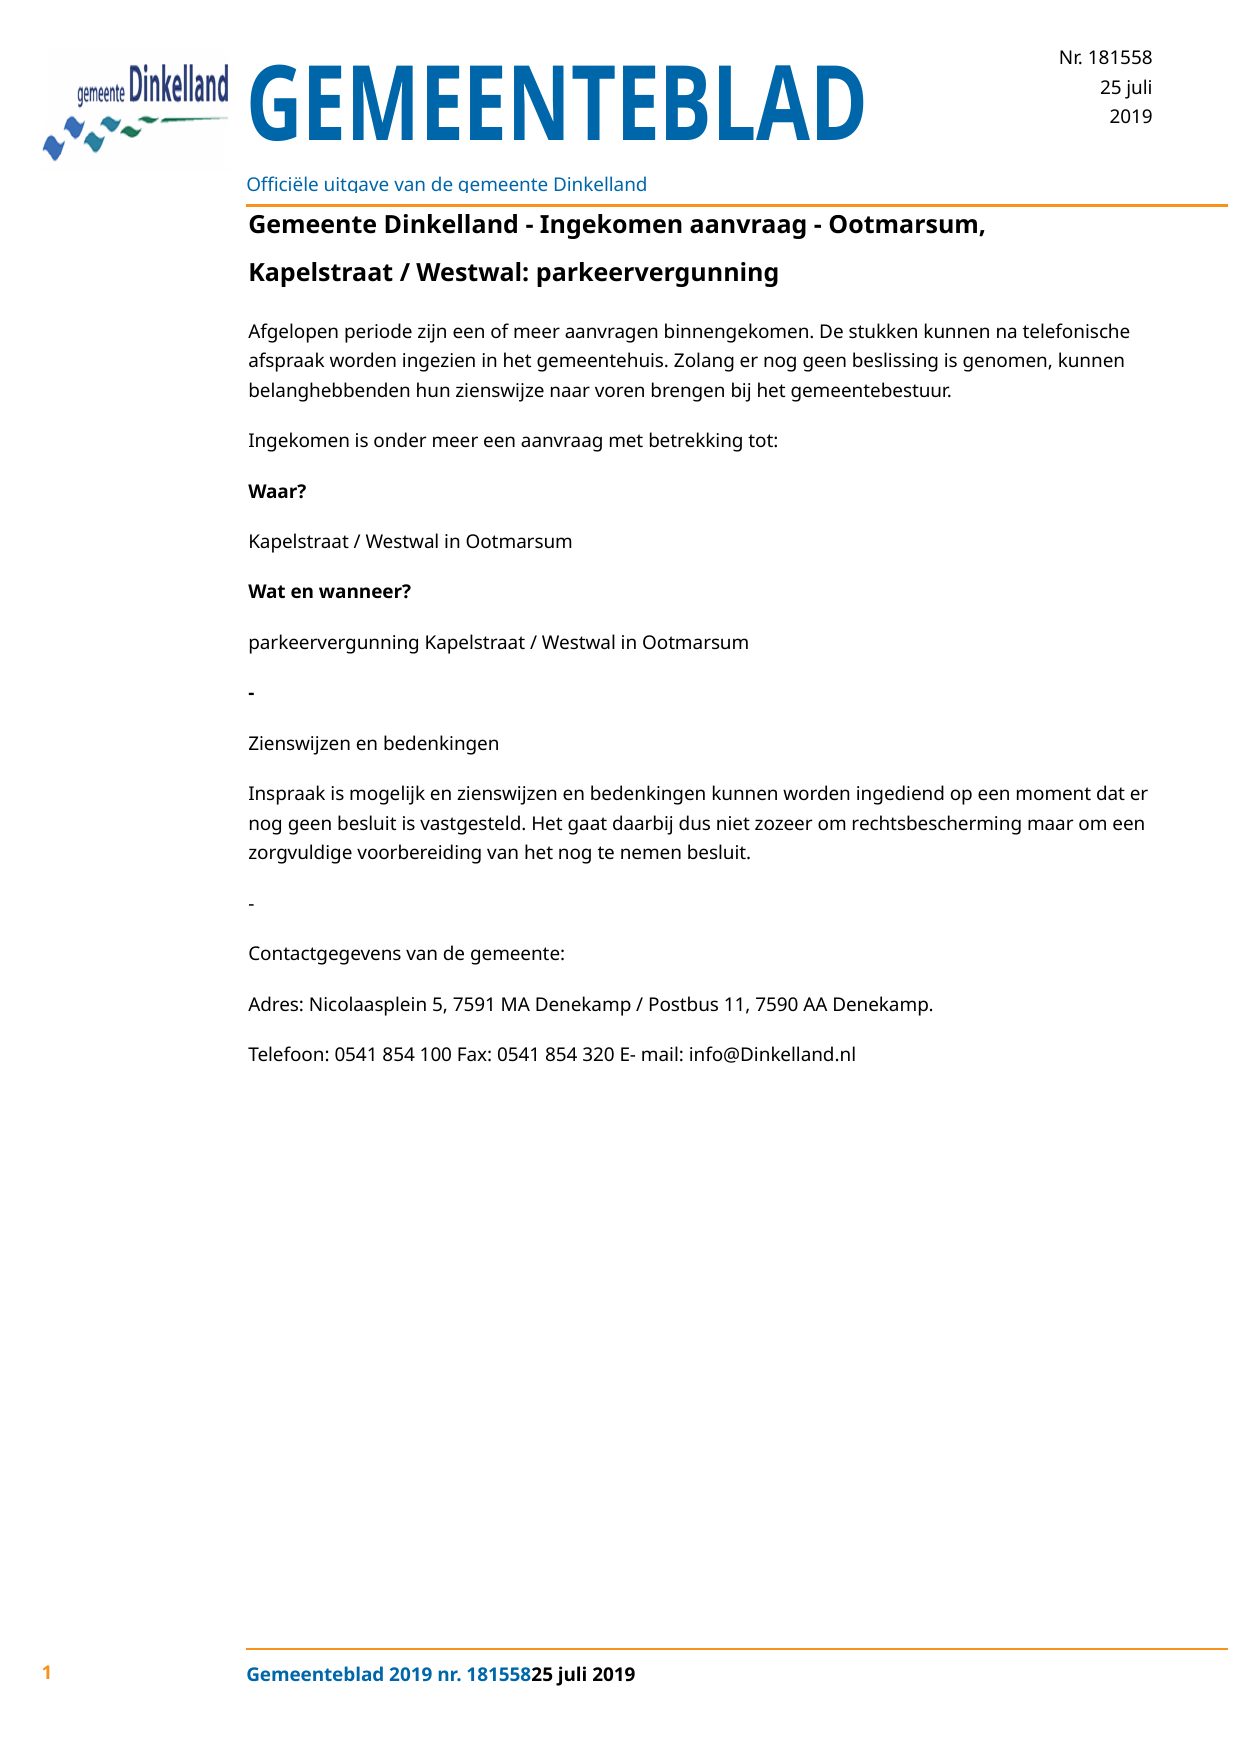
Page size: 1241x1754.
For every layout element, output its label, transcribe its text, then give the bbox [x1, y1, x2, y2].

text Kapelstraat / Westwal in Ootmarsum [248, 528, 1152, 554]
text - [248, 679, 1152, 705]
text Gemeente Dinkelland - Ingekomen aanvraag - Ootmarsum, Kapelstraat / Westwal: parkeervergunning [248, 207, 1152, 288]
text Ingekomen is onder meer een aanvraag met betrekking tot: [248, 427, 1152, 453]
text Contactgegevens van de gemeente: [248, 940, 1152, 966]
text - [248, 890, 1152, 916]
text Inspraak is mogelijk en zienswijzen en bedenkingen kunnen worden ingediend op een moment dat er nog geen besluit is vastgesteld. Het gaat daarbij dus niet zozeer om rechtsbescherming maar om een zorgvuldige voorbereiding van het nog te nemen besluit. [248, 780, 1152, 865]
text Afgelopen periode zijn een of meer aanvragen binnengekomen. De stukken kunnen na telefonische afspraak worden ingezien in het gemeentehuis. Zolang er nog geen beslissing is genomen, kunnen belanghebbenden hun zienswijze naar voren brengen bij het gemeentebestuur. [248, 318, 1152, 403]
text Wat en wanneer? [248, 579, 1152, 604]
text Waar? [248, 478, 1152, 504]
text parkeervergunning Kapelstraat / Westwal in Ootmarsum [248, 629, 1152, 655]
picture [41, 47, 231, 172]
text Zienswijzen en bedenkingen [248, 730, 1152, 756]
text Telefoon: 0541 854 100 Fax: 0541 854 320 E- mail: info@Dinkelland.nl [248, 1041, 1152, 1067]
text Adres: Nicolaasplein 5, 7591 MA Denekamp / Postbus 11, 7590 AA Denekamp. [248, 991, 1152, 1017]
